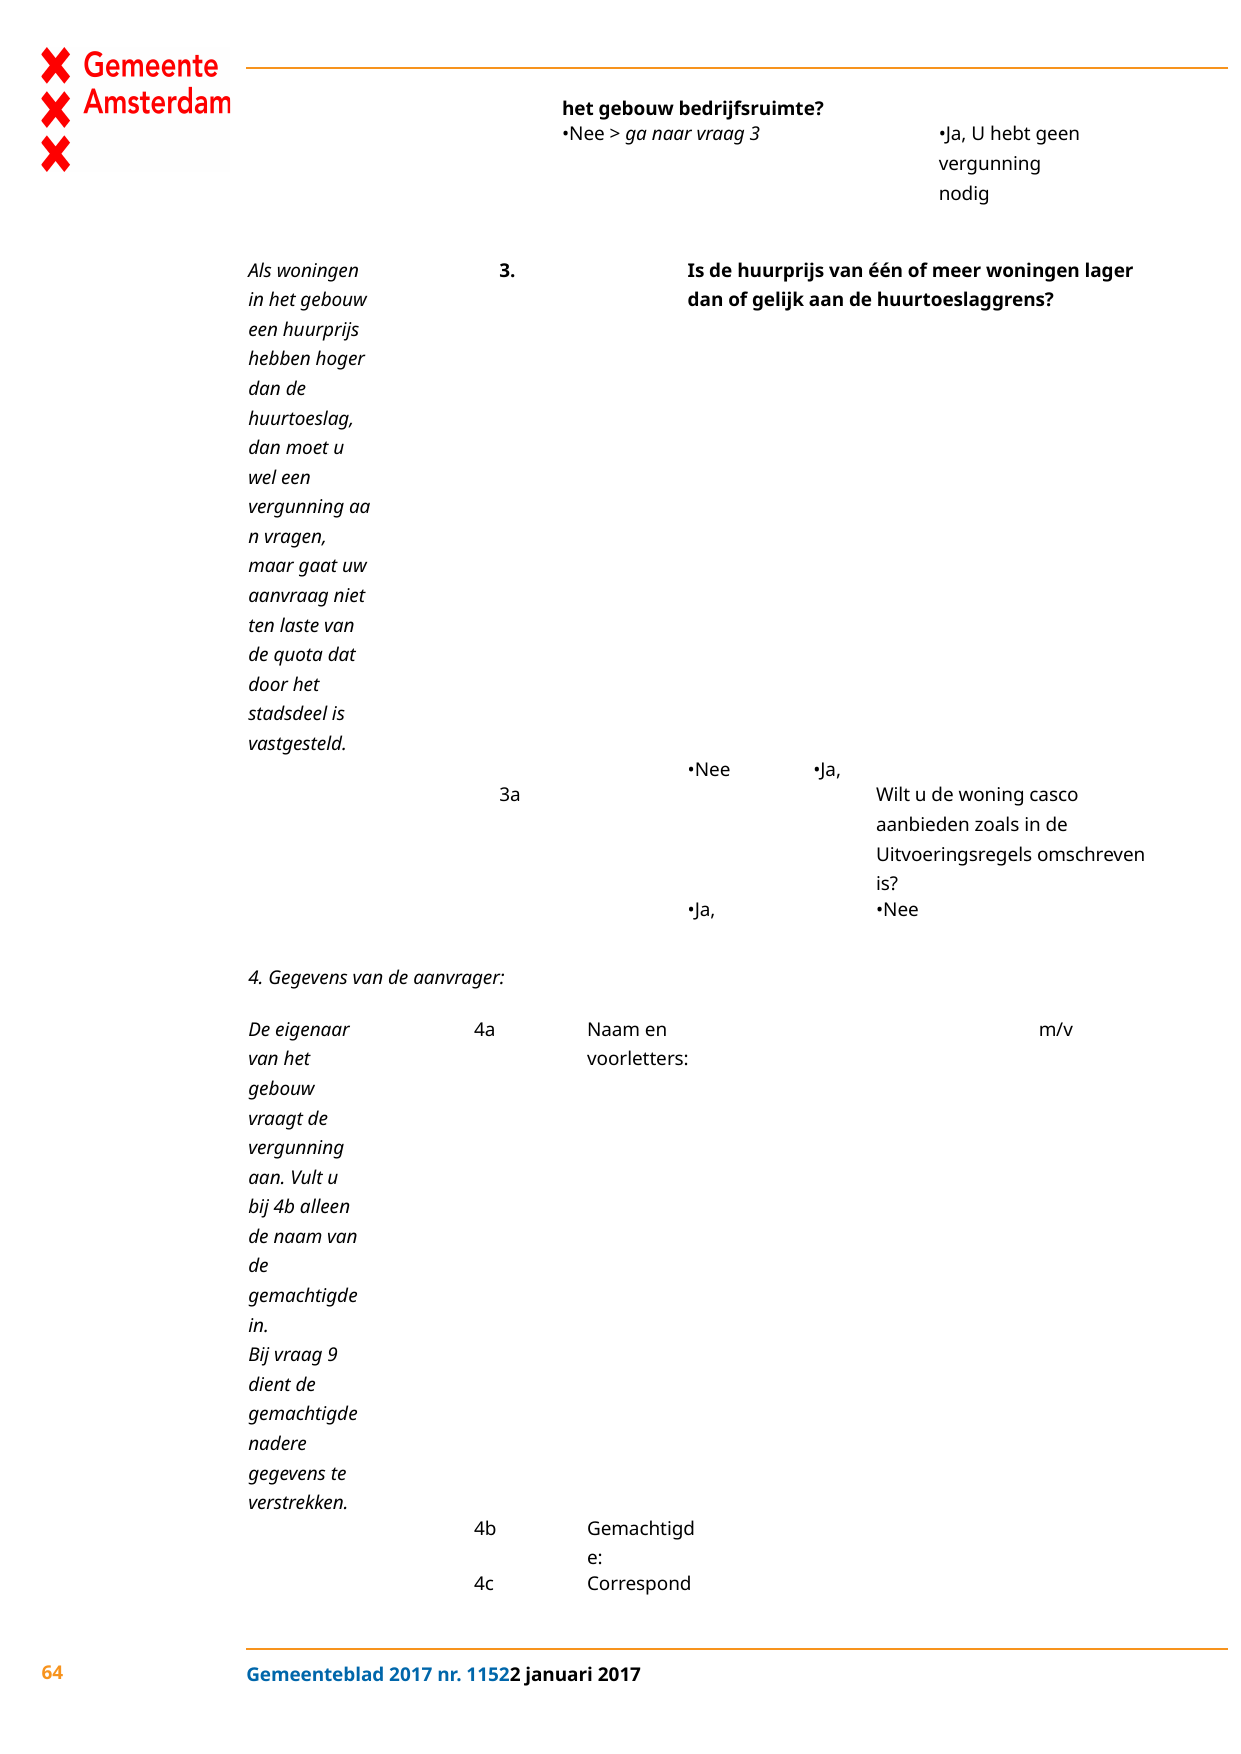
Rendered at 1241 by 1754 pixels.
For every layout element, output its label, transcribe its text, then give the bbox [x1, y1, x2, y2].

table_cell •Ja, [688, 896, 876, 922]
table_cell [436, 231, 1089, 257]
table_cell het gebouw bedrijfsruimte? [562, 95, 1089, 121]
table_cell [499, 756, 687, 782]
table_cell Naam en voorletters: [587, 1016, 700, 1515]
table_cell [311, 121, 436, 205]
table_cell [248, 205, 436, 231]
table_cell Gemachtigde: [587, 1515, 700, 1570]
table_cell [248, 922, 436, 948]
table_cell [248, 756, 373, 782]
table_cell [361, 1016, 474, 1515]
table_cell [248, 121, 311, 205]
table_cell [1039, 1515, 1152, 1570]
table_cell [361, 1570, 474, 1596]
table_cell m/v [1039, 1016, 1152, 1515]
table_cell [248, 231, 436, 257]
table_cell [926, 1016, 1038, 1515]
table_cell Wilt u de woning casco aanbieden zoals in de Uitvoeringsregels omschreven is? [876, 782, 1152, 896]
table_cell [700, 1515, 926, 1570]
table_cell •Nee > ga naar vraag 3 [562, 121, 938, 205]
table_cell [248, 896, 373, 922]
table_cell •Nee [876, 896, 1152, 922]
table_cell [374, 257, 499, 756]
table_cell 4a [474, 1016, 587, 1515]
table_cell [248, 782, 373, 896]
table_cell Als woningen in het gebouw een huurprijs hebben hoger dan de huurtoeslag, dan moet u wel een vergunning aa n vragen, maar gaat uw aanvraag niet ten laste van de quota dat door het stadsdeel is vastgesteld. [248, 257, 373, 756]
table_cell [248, 95, 311, 121]
table_cell [374, 896, 499, 922]
table_cell [361, 1515, 474, 1570]
table_cell •Nee [688, 756, 813, 782]
table_cell [700, 1570, 926, 1596]
table_cell [436, 95, 562, 121]
table_cell [499, 896, 687, 922]
table_cell De eigenaar van het gebouw vraagt de vergunning aan. Vult u bij 4b alleen de naam van de gemachtigde in. Bij vraag 9 dient de gemachtigde nadere gegevens te verstrekken. [248, 1016, 361, 1515]
table_cell [248, 1515, 361, 1570]
picture [41, 47, 231, 172]
table_cell 3a [499, 782, 750, 896]
table_cell [374, 756, 499, 782]
table_cell Correspond [587, 1570, 700, 1596]
table_cell [436, 922, 1089, 948]
table_cell •Ja, U hebt geen vergunning nodig [939, 121, 1089, 205]
table_cell [1039, 1570, 1152, 1596]
table_cell [311, 95, 436, 121]
text 4. Gegevens van de aanvrager: [248, 964, 1152, 990]
table_header [248, 990, 474, 1016]
table_cell [248, 1570, 361, 1596]
table_cell •Ja, [813, 756, 1152, 782]
table_cell 3. [499, 257, 687, 756]
table_cell [700, 1016, 926, 1515]
table_cell 4c [474, 1570, 587, 1596]
table_header [474, 990, 1152, 1016]
table_cell [926, 1515, 1038, 1570]
table_cell [374, 782, 499, 896]
table_cell 4b [474, 1515, 587, 1570]
table_cell [750, 782, 876, 896]
table_cell [926, 1570, 1038, 1596]
table_cell Is de huurprijs van één of meer woningen lager dan of gelijk aan de huurtoeslaggrens? [688, 257, 1152, 756]
table_cell [436, 205, 1089, 231]
table_cell [436, 121, 562, 205]
